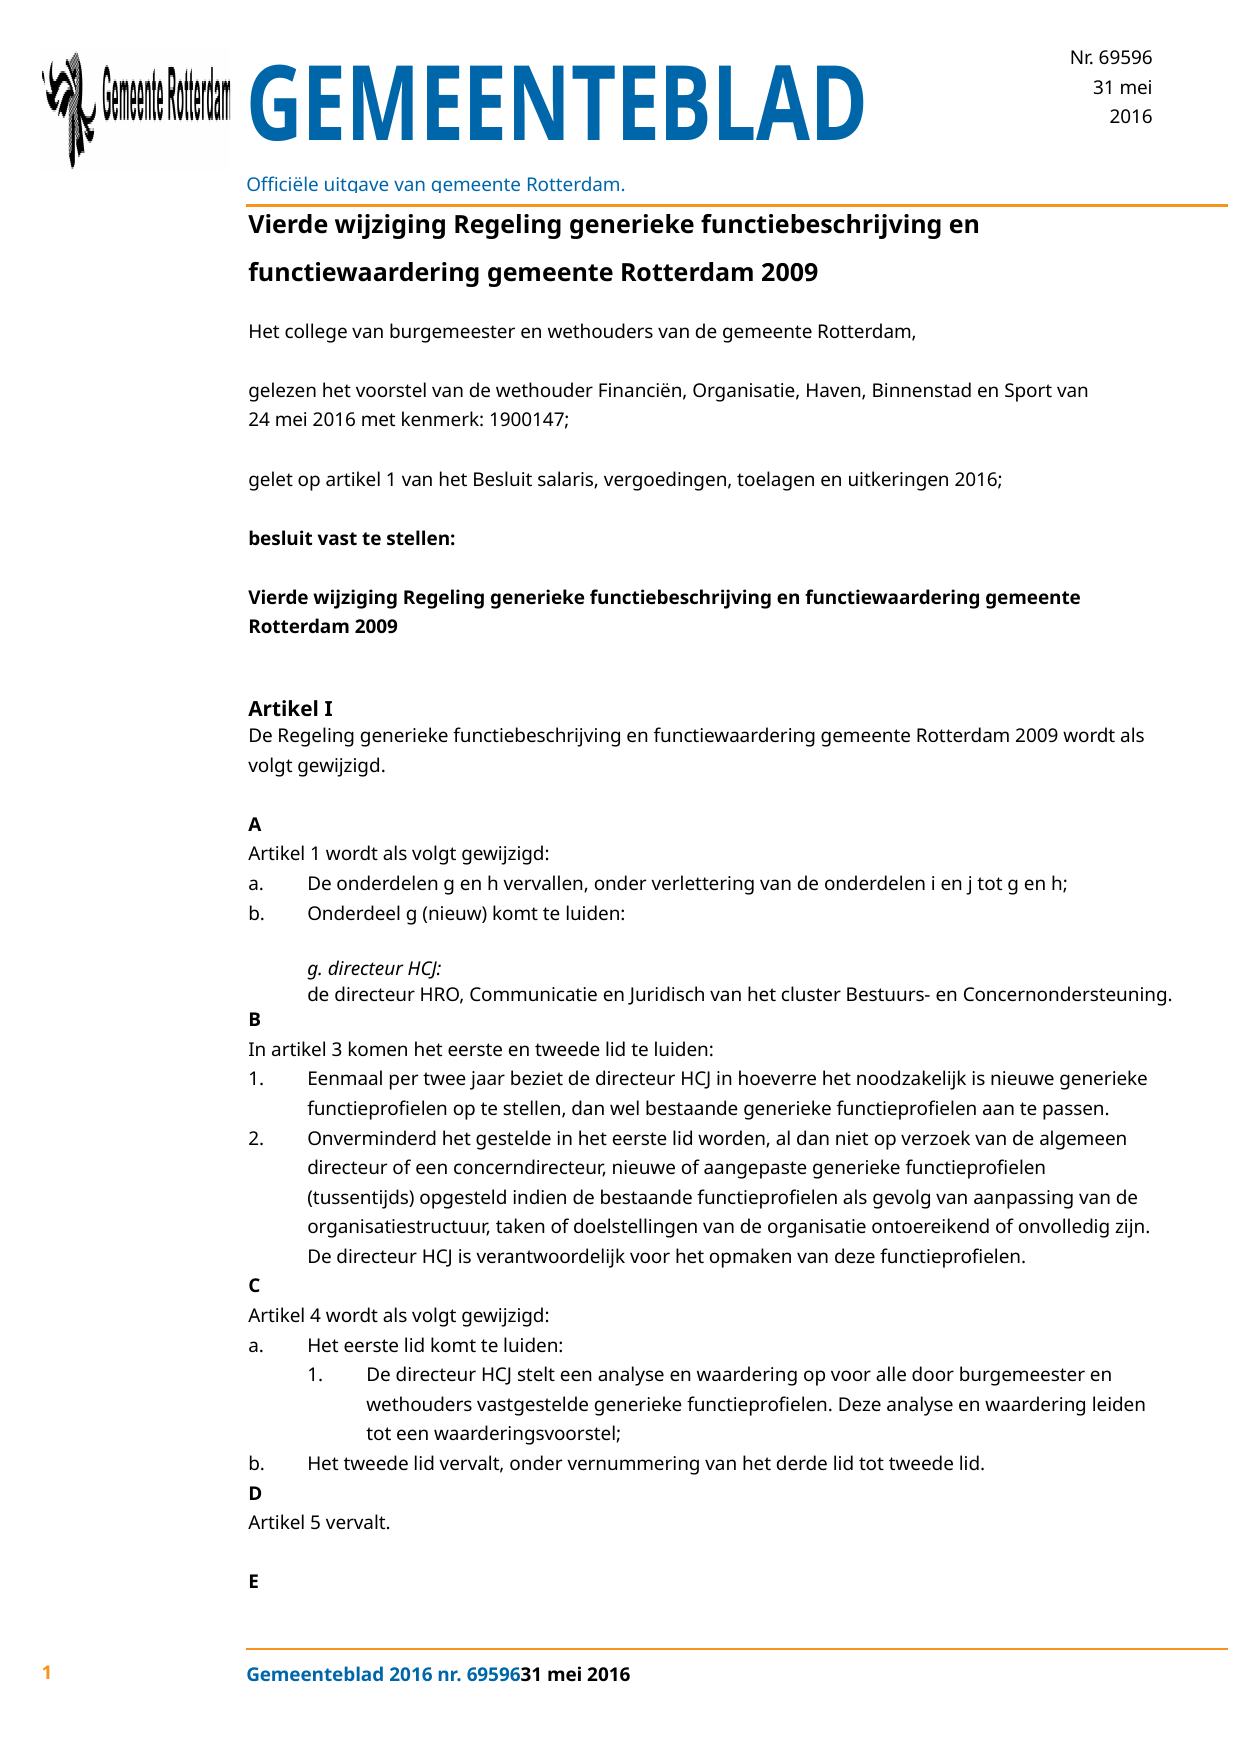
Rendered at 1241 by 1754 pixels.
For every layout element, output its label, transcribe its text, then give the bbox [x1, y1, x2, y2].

text gelet op artikel 1 van het Besluit salaris, vergoedingen, toelagen en uitkeringen 2016; [248, 466, 1152, 492]
list Onverminderd het gestelde in het eerste lid worden, al dan niet op verzoek van de algemeen directeur of een concerndirecteur, nieuwe of aangepaste generieke functieprofielen (tussentijds) opgesteld indien de bestaande functieprofielen als gevolg van aanpassing van de organisatiestructuur, taken of doelstellingen van de organisatie ontoereikend of onvolledig zijn. De directeur HCJ is verantwoordelijk voor het opmaken van deze functieprofielen. [248, 1125, 1152, 1269]
list de directeur HRO, Communicatie en Juridisch van het cluster Bestuurs- en Concernondersteuning. [307, 981, 1173, 1006]
text besluit vast te stellen: [248, 525, 1152, 551]
text Vierde wijziging Regeling generieke functiebeschrijving en functiewaardering gemeente Rotterdam 2009 [248, 584, 1152, 639]
list Het tweede lid vervalt, onder vernummering van het derde lid tot tweede lid. [248, 1450, 1152, 1476]
text D [248, 1480, 1152, 1506]
text B [248, 1006, 1152, 1032]
text gelezen het voorstel van de wethouder Financiën, Organisatie, Haven, Binnenstad en Sport van 24 mei 2016 met kenmerk: 1900147; [248, 377, 1152, 432]
list Onderdeel g (nieuw) komt te luiden: [248, 900, 1152, 925]
text Vierde wijziging Regeling generieke functiebeschrijving en functiewaardering gemeente Rotterdam 2009 [248, 207, 1152, 288]
text Artikel I [248, 694, 1152, 722]
text A [248, 811, 1152, 837]
text Het college van burgemeester en wethouders van de gemeente Rotterdam, [248, 318, 1152, 344]
text E [248, 1568, 1152, 1594]
text Artikel 4 wordt als volgt gewijzigd: [248, 1302, 1152, 1328]
text In artikel 3 komen het eerste en tweede lid te luiden: [248, 1036, 1152, 1062]
list De directeur HCJ stelt een analyse en waardering op voor alle door burgemeester en wethouders vastgestelde generieke functieprofielen. Deze analyse en waardering leiden tot een waarderingsvoorstel; [307, 1361, 1152, 1446]
list g. directeur HCJ: [307, 955, 1173, 981]
text Artikel 1 wordt als volgt gewijzigd: [248, 841, 1152, 866]
list De onderdelen g en h vervallen, onder verlettering van de onderdelen i en j tot g en h; [248, 870, 1152, 896]
text Artikel 5 vervalt. [248, 1509, 1152, 1535]
picture [41, 47, 231, 172]
text C [248, 1273, 1152, 1298]
list Eenmaal per twee jaar beziet de directeur HCJ in hoeverre het noodzakelijk is nieuwe generieke functieprofielen op te stellen, dan wel bestaande generieke functieprofielen aan te passen. [248, 1066, 1152, 1121]
text De Regeling generieke functiebeschrijving en functiewaardering gemeente Rotterdam 2009 wordt als volgt gewijzigd. [248, 722, 1152, 777]
list Het eerste lid komt te luiden: [248, 1332, 1152, 1358]
